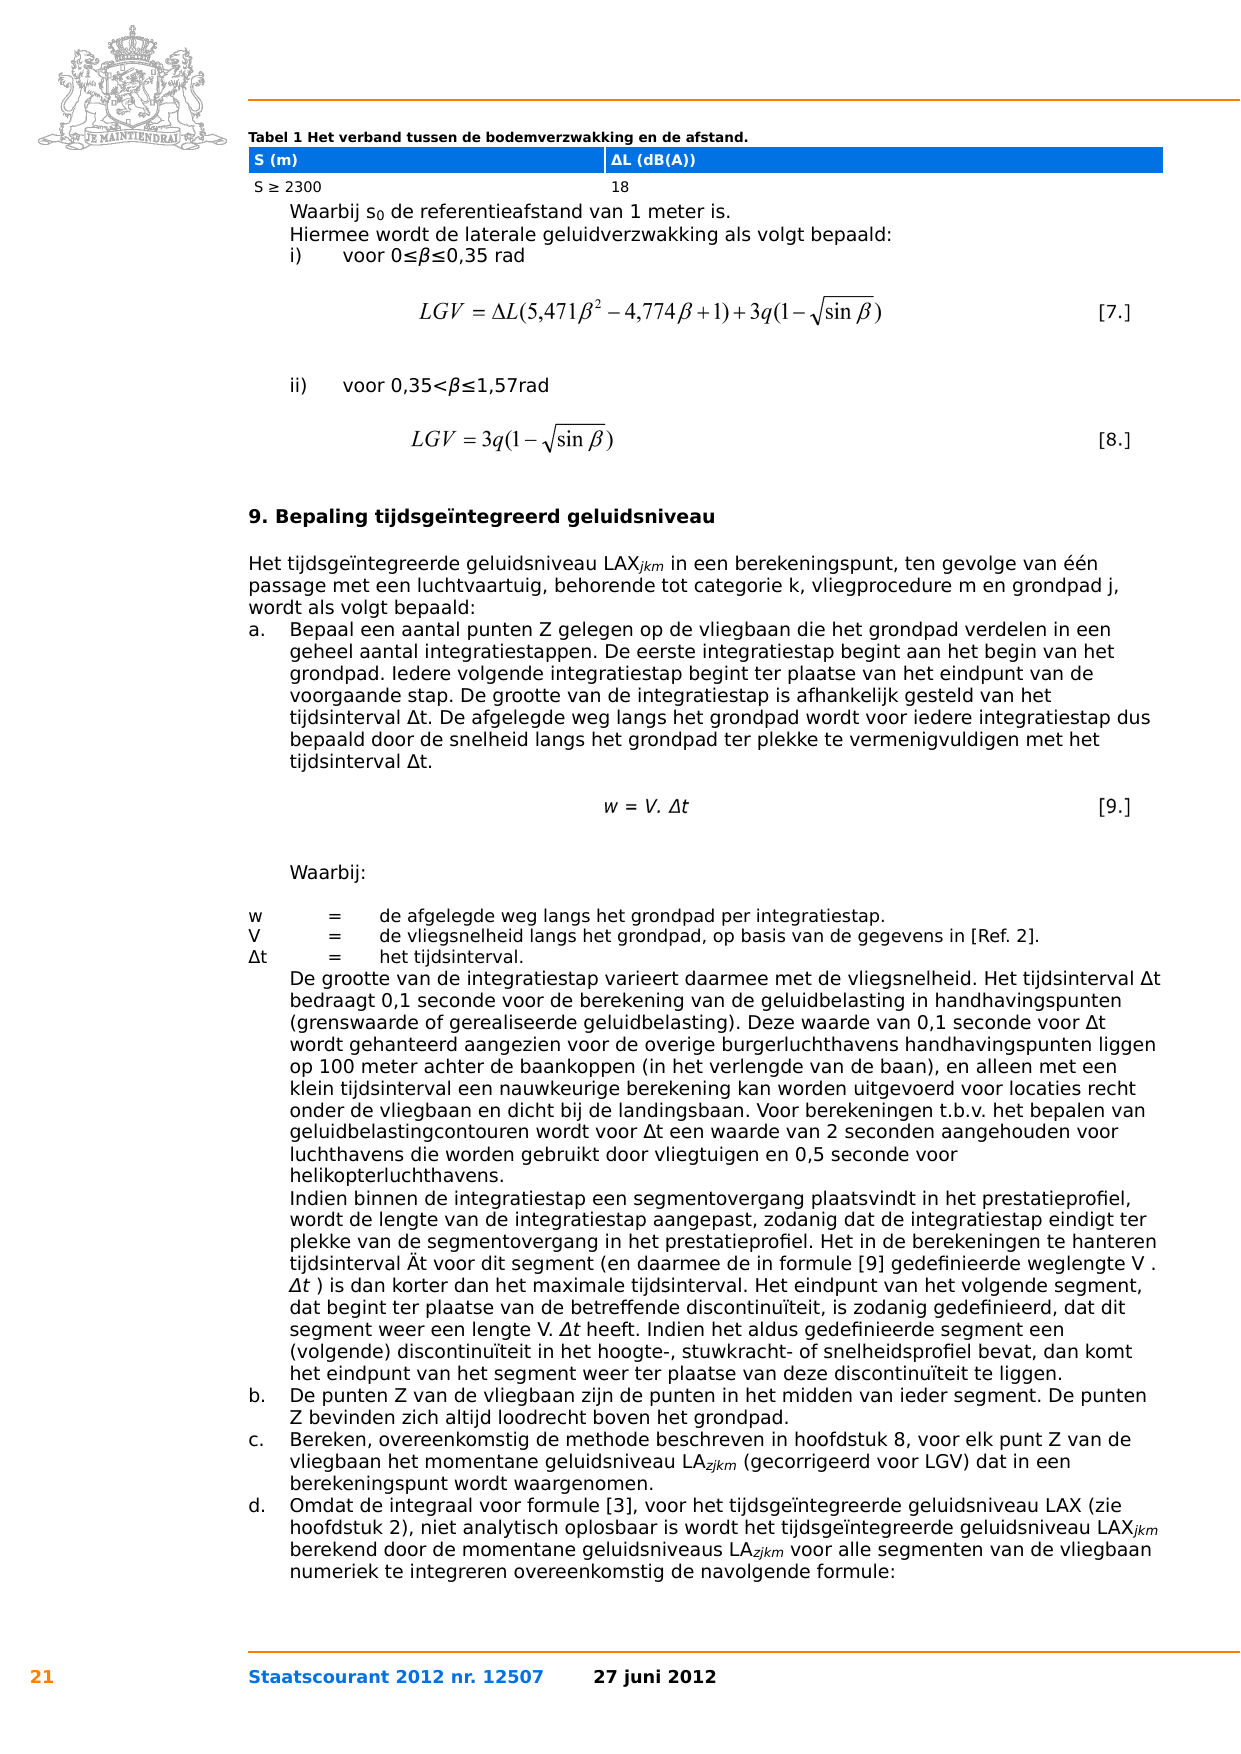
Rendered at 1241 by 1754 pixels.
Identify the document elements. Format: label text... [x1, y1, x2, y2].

text Het tijdsgeïntegreerde geluidsniveau LAXjkm in een berekeningspunt, ten gevolge van één passage met een luchtvaartuig, behorende tot categorie k, vliegprocedure m en grondpad j, wordt als volgt bepaald: [248, 553, 1163, 619]
subtitle 9. Bepaling tijdsgeïntegreerd geluidsniveau [248, 506, 1163, 528]
table_cell de vliegsnelheid langs het grondpad, op basis van de gegevens in [Ref. 2]. [373, 926, 1163, 947]
table_cell = [321, 926, 373, 947]
table_cell het tijdsinterval. [373, 947, 1163, 968]
table_cell = [321, 947, 373, 968]
text Waarbij s0 de referentieafstand van 1 meter is. [289, 201, 1163, 223]
text a. Bepaal een aantal punten Z gelegen op de vliegbaan die het grondpad verdelen in een geheel aantal integratiestappen. De eerste integratiestap begint aan het begin van het grondpad. Iedere volgende integratiestap begint ter plaatse van het eindpunt van de voorgaande stap. De grootte van de integratiestap is afhankelijk gesteld van het tijdsinterval Δt. De afgelegde weg langs het grondpad wordt voor iedere integratiestap dus bepaald door de snelheid langs het grondpad ter plekke te vermenigvuldigen met het tijdsinterval Δt. [248, 619, 1163, 772]
table_header Tabel 1 Het verband tussen de bodemverzwakking en de afstand. [248, 130, 1163, 146]
table_cell Δt [248, 947, 321, 968]
text c. Bereken, overeenkomstig de methode beschreven in hoofdstuk 8, voor elk punt Z van de vliegbaan het momentane geluidsniveau LAzjkm (gecorrigeerd voor LGV) dat in een berekeningspunt wordt waargenomen. [248, 1429, 1163, 1495]
table_cell V [248, 926, 321, 947]
text ii) voor 0,35<β≤1,57rad [289, 374, 1163, 396]
table_header w [248, 906, 321, 926]
table_cell S (m) [249, 147, 604, 173]
table_cell ΔL (dB(A)) [606, 147, 1163, 173]
picture [248, 418, 1134, 454]
text b. De punten Z van de vliegbaan zijn de punten in het midden van ieder segment. De punten Z bevinden zich altijd loodrecht boven het grondpad. [248, 1385, 1163, 1429]
text i) voor 0≤β≤0,35 rad [289, 245, 1163, 267]
text Hiermee wordt de laterale geluidverzwakking als volgt bepaald: [289, 223, 1163, 245]
picture [38, 25, 227, 150]
text De grootte van de integratiestap varieert daarmee met de vliegsnelheid. Het tijdsinterval Δt bedraagt 0,1 seconde voor de berekening van de geluidbelasting in handhavingspunten (grenswaarde of gerealiseerde geluidbelasting). Deze waarde van 0,1 seconde voor Δt wordt gehanteerd aangezien voor de overige burgerluchthavens handhavingspunten liggen op 100 meter achter de baankoppen (in het verlengde van de baan), en alleen met een klein tijdsinterval een nauwkeurige berekening kan worden uitgevoerd voor locaties recht onder de vliegbaan en dicht bij de landingsbaan. Voor berekeningen t.b.v. het bepalen van geluidbelastingcontouren wordt voor Δt een waarde van 2 seconden aangehouden voor luchthavens die worden gebruikt door vliegtuigen en 0,5 seconde voor helikopterluchthavens. [289, 968, 1163, 1187]
text Indien binnen de integratiestap een segmentovergang plaatsvindt in het prestatieprofiel, wordt de lengte van de integratiestap aangepast, zodanig dat de integratiestap eindigt ter plekke van de segmentovergang in het prestatieprofiel. Het in de berekeningen te hanteren tijdsinterval Ät voor dit segment (en daarmee de in formule [9] gedefinieerde weglengte V . Δt ) is dan korter dan het maximale tijdsinterval. Het eindpunt van het volgende segment, dat begint ter plaatse van de betreffende discontinuïteit, is zodanig gedefinieerd, dat dit segment weer een lengte V. Δt heeft. Indien het aldus gedefinieerde segment een (volgende) discontinuïteit in het hoogte-, stuwkracht- of snelheidsprofiel bevat, dan komt het eindpunt van het segment weer ter plaatse van deze discontinuïteit te liggen. [289, 1187, 1163, 1385]
text Waarbij: [289, 862, 1163, 884]
picture [248, 794, 1134, 818]
picture [248, 289, 1134, 331]
text d. Omdat de integraal voor formule [3], voor het tijdsgeïntegreerde geluidsniveau LAX (zie hoofdstuk 2), niet analytisch oplosbaar is wordt het tijdsgeïntegreerde geluidsniveau LAXjkm berekend door de momentane geluidsniveaus LAzjkm voor alle segmenten van de vliegbaan numeriek te integreren overeenkomstig de navolgende formule: [248, 1495, 1163, 1583]
table_cell 18 [606, 174, 1163, 200]
table_header de afgelegde weg langs het grondpad per integratiestap. [373, 906, 1163, 926]
table_header = [321, 906, 373, 926]
table_cell S ≥ 2300 [249, 174, 604, 200]
